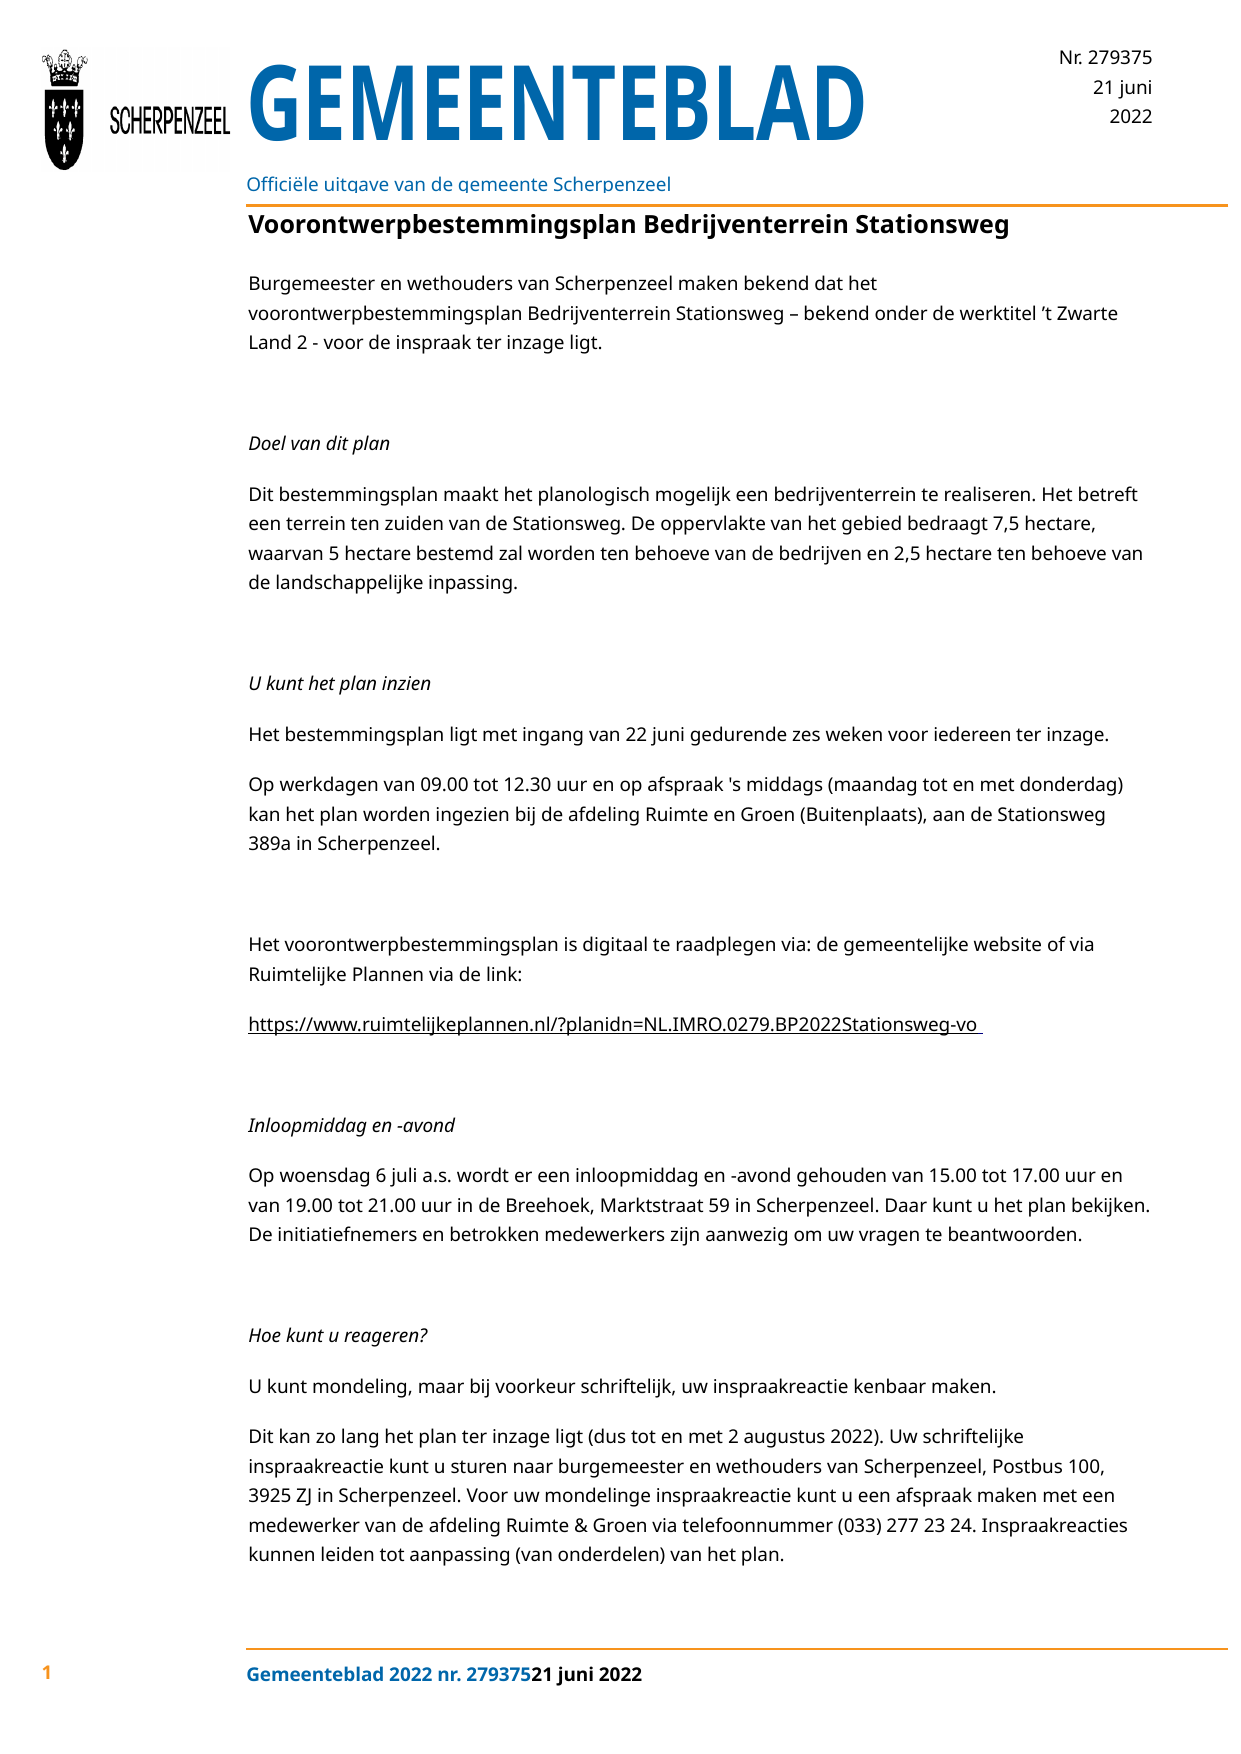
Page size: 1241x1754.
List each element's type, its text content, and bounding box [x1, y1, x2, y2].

text U kunt mondeling, maar bij voorkeur schriftelijk, uw inspraakreactie kenbaar maken. [248, 1373, 1152, 1398]
text Op woensdag 6 juli a.s. wordt er een inloopmiddag en -avond gehouden van 15.00 tot 17.00 uur en van 19.00 tot 21.00 uur in de Breehoek, Marktstraat 59 in Scherpenzeel. Daar kunt u het plan bekijken. De initiatiefnemers en betrokken medewerkers zijn aanwezig om uw vragen te beantwoorden. [248, 1162, 1152, 1247]
text Voorontwerpbestemmingsplan Bedrijventerrein Stationsweg [248, 207, 1152, 241]
text https://www.ruimtelijkeplannen.nl/?planidn=NL.IMRO.0279.BP2022Stationsweg-vo [248, 1011, 1152, 1037]
text Op werkdagen van 09.00 tot 12.30 uur en op afspraak 's middags (maandag tot en met donderdag) kan het plan worden ingezien bij de afdeling Ruimte en Groen (Buitenplaats), aan de Stationsweg 389a in Scherpenzeel. [248, 771, 1152, 856]
text Het bestemmingsplan ligt met ingang van 22 juni gedurende zes weken voor iedereen ter inzage. [248, 721, 1152, 746]
text Dit kan zo lang het plan ter inzage ligt (dus tot en met 2 augustus 2022). Uw schriftelijke inspraakreactie kunt u sturen naar burgemeester en wethouders van Scherpenzeel, Postbus 100, 3925 ZJ in Scherpenzeel. Voor uw mondelinge inspraakreactie kunt u een afspraak maken met een medewerker van de afdeling Ruimte & Groen via telefoonnummer (033) 277 23 24. Inspraakreacties kunnen leiden tot aanpassing (van onderdelen) van het plan. [248, 1423, 1152, 1567]
text Burgemeester en wethouders van Scherpenzeel maken bekend dat het voorontwerpbestemmingsplan Bedrijventerrein Stationsweg – bekend onder de werktitel ’t Zwarte Land 2 - voor de inspraak ter inzage ligt. [248, 270, 1152, 355]
text U kunt het plan inzien [248, 670, 1152, 696]
text Inloopmiddag en -avond [248, 1112, 1152, 1138]
text Doel van dit plan [248, 430, 1152, 456]
text Dit bestemmingsplan maakt het planologisch mogelijk een bedrijventerrein te realiseren. Het betreft een terrein ten zuiden van de Stationsweg. De oppervlakte van het gebied bedraagt 7,5 hectare, waarvan 5 hectare bestemd zal worden ten behoeve van de bedrijven en 2,5 hectare ten behoeve van de landschappelijke inpassing. [248, 481, 1152, 595]
picture [41, 47, 231, 172]
text Hoe kunt u reageren? [248, 1322, 1152, 1348]
text Het voorontwerpbestemmingsplan is digitaal te raadplegen via: de gemeentelijke website of via Ruimtelijke Plannen via de link: [248, 931, 1152, 986]
